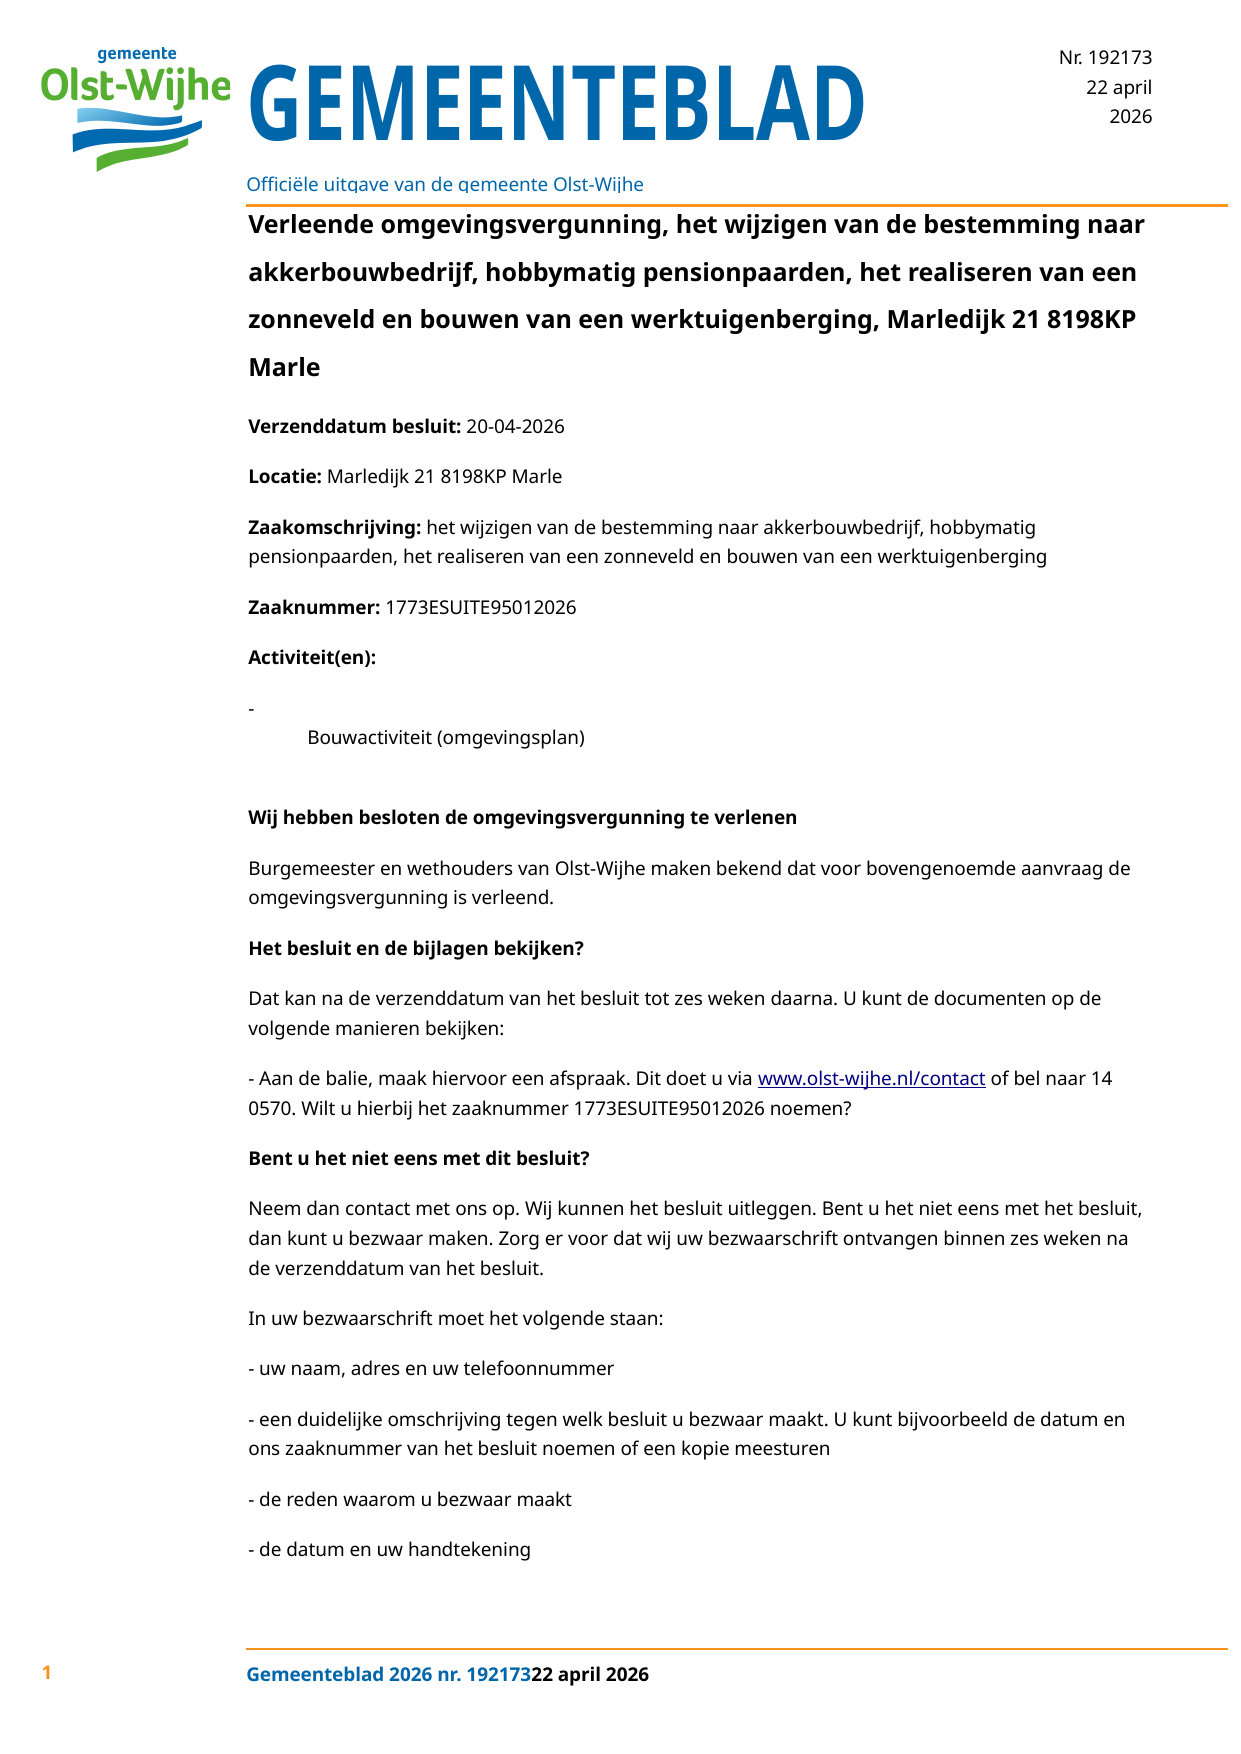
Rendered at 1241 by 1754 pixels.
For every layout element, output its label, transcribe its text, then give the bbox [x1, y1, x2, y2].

text - de datum en uw handtekening [248, 1536, 1152, 1562]
text - de reden waarom u bezwaar maakt [248, 1486, 1152, 1512]
text - Aan de balie, maak hiervoor een afspraak. Dit doet u via www.olst-wijhe.nl/contact of bel naar 14 0570. Wilt u hierbij het zaaknummer 1773ESUITE95012026 noemen? [248, 1065, 1152, 1121]
text - een duidelijke omschrijving tegen welk besluit u bezwaar maakt. U kunt bijvoorbeeld de datum en ons zaaknummer van het besluit noemen of een kopie meesturen [248, 1406, 1152, 1461]
text Activiteit(en): [248, 644, 1152, 670]
list Bouwactiviteit (omgevingsplan) [248, 724, 1152, 750]
text Verzenddatum besluit: 20-04-2026 [248, 413, 1152, 439]
text Wij hebben besloten de omgevingsvergunning te verlenen [248, 804, 1152, 830]
text Zaaknummer: 1773ESUITE95012026 [248, 594, 1152, 620]
picture [41, 47, 231, 172]
text Neem dan contact met ons op. Wij kunnen het besluit uitleggen. Bent u het niet eens met het besluit, dan kunt u bezwaar maken. Zorg er voor dat wij uw bezwaarschrift ontvangen binnen zes weken na de verzenddatum van het besluit. [248, 1196, 1152, 1281]
text - uw naam, adres en uw telefoonnummer [248, 1356, 1152, 1381]
text Zaakomschrijving: het wijzigen van de bestemming naar akkerbouwbedrijf, hobbymatig pensionpaarden, het realiseren van een zonneveld en bouwen van een werktuigenberging [248, 514, 1152, 569]
text Het besluit en de bijlagen bekijken? [248, 935, 1152, 961]
text Verleende omgevingsvergunning, het wijzigen van de bestemming naar akkerbouwbedrijf, hobbymatig pensionpaarden, het realiseren van een zonneveld en bouwen van een werktuigenberging, Marledijk 21 8198KP Marle [248, 207, 1152, 384]
text Locatie: Marledijk 21 8198KP Marle [248, 463, 1152, 489]
text Burgemeester en wethouders van Olst-Wijhe maken bekend dat voor bovengenoemde aanvraag de omgevingsvergunning is verleend. [248, 855, 1152, 910]
text Dat kan na de verzenddatum van het besluit tot zes weken daarna. U kunt de documenten op de volgende manieren bekijken: [248, 985, 1152, 1041]
text Bent u het niet eens met dit besluit? [248, 1145, 1152, 1171]
text In uw bezwaarschrift moet het volgende staan: [248, 1305, 1152, 1331]
